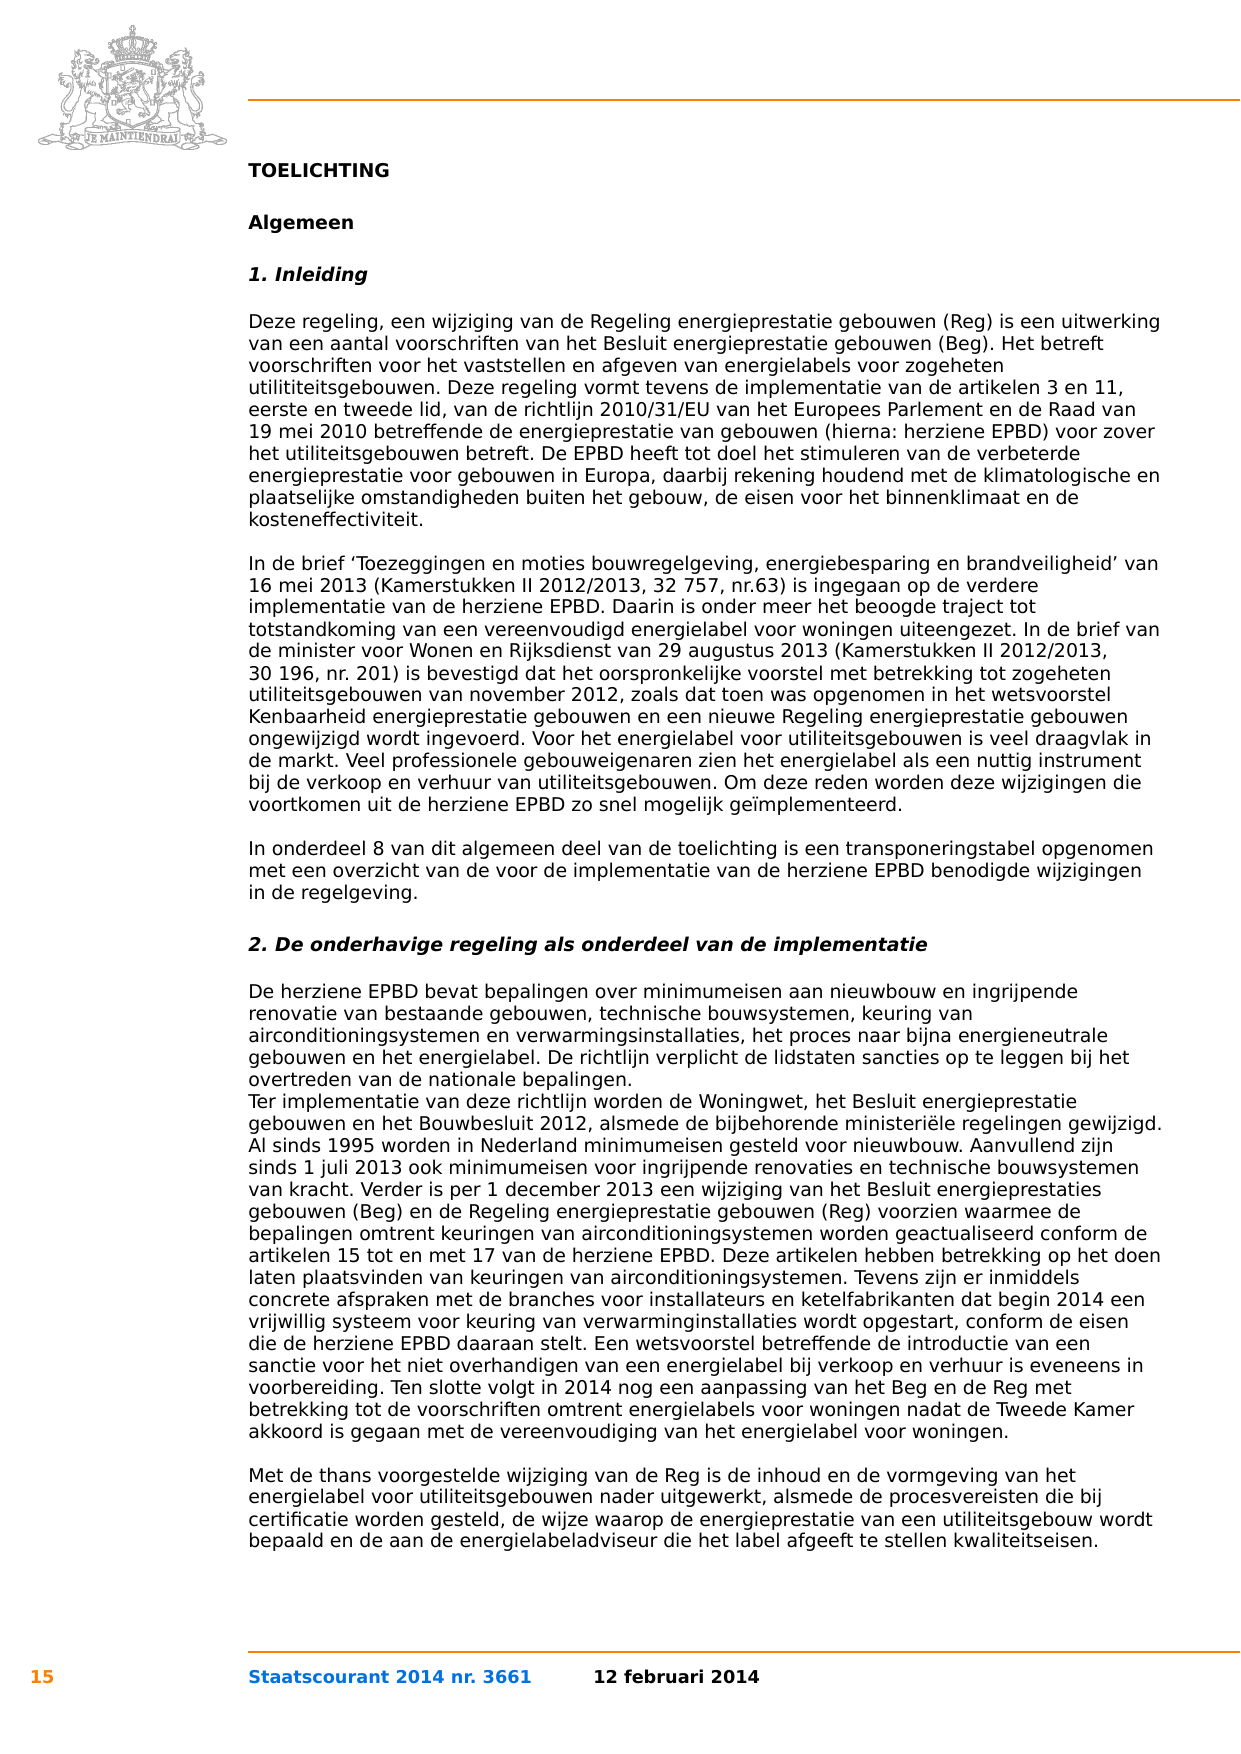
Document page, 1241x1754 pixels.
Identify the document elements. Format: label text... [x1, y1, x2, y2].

text Al sinds 1995 worden in Nederland minimumeisen gesteld voor nieuwbouw. Aanvullend zijn sinds 1 juli 2013 ook minimumeisen voor ingrijpende renovaties en technische bouwsystemen van kracht. Verder is per 1 december 2013 een wijziging van het Besluit energieprestaties gebouwen (Beg) en de Regeling energieprestatie gebouwen (Reg) voorzien waarmee de bepalingen omtrent keuringen van airconditioningsystemen worden geactualiseerd conform de artikelen 15 tot en met 17 van de herziene EPBD. Deze artikelen hebben betrekking op het doen laten plaatsvinden van keuringen van airconditioningsystemen. Tevens zijn er inmiddels concrete afspraken met de branches voor installateurs en ketelfabrikanten dat begin 2014 een vrijwillig systeem voor keuring van verwarminginstallaties wordt opgestart, conform de eisen die de herziene EPBD daaraan stelt. Een wetsvoorstel betreffende de introductie van een sanctie voor het niet overhandigen van een energielabel bij verkoop en verhuur is eveneens in voorbereiding. Ten slotte volgt in 2014 nog een aanpassing van het Beg en de Reg met betrekking tot de voorschriften omtrent energielabels voor woningen nadat de Tweede Kamer akkoord is gegaan met de vereenvoudiging van het energielabel voor woningen. [248, 1135, 1163, 1443]
text Met de thans voorgestelde wijziging van de Reg is de inhoud en de vormgeving van het energielabel voor utiliteitsgebouwen nader uitgewerkt, alsmede de procesvereisten die bij certificatie worden gesteld, de wijze waarop de energieprestatie van een utiliteitsgebouw wordt bepaald en de aan de energielabeladviseur die het label afgeeft te stellen kwaliteitseisen. [248, 1464, 1163, 1552]
subtitle 1. Inleiding [248, 264, 1163, 286]
subtitle 2. De onderhavige regeling als onderdeel van de implementatie [248, 934, 1163, 956]
text Deze regeling, een wijziging van de Regeling energieprestatie gebouwen (Reg) is een uitwerking van een aantal voorschriften van het Besluit energieprestatie gebouwen (Beg). Het betreft voorschriften voor het vaststellen en afgeven van energielabels voor zogeheten utilititeitsgebouwen. Deze regeling vormt tevens de implementatie van de artikelen 3 en 11, eerste en tweede lid, van de richtlijn 2010/31/EU van het Europees Parlement en de Raad van 19 mei 2010 betreffende de energieprestatie van gebouwen (hierna: herziene EPBD) voor zover het utiliteitsgebouwen betreft. De EPBD heeft tot doel het stimuleren van de verbeterde energieprestatie voor gebouwen in Europa, daarbij rekening houdend met de klimatologische en plaatselijke omstandigheden buiten het gebouw, de eisen voor het binnenklimaat en de kosteneffectiviteit. [248, 311, 1163, 531]
picture [38, 25, 227, 150]
subtitle Algemeen [248, 212, 1163, 234]
text In onderdeel 8 van dit algemeen deel van de toelichting is een transponeringstabel opgenomen met een overzicht van de voor de implementatie van de herziene EPBD benodigde wijzigingen in de regelgeving. [248, 838, 1163, 904]
text De herziene EPBD bevat bepalingen over minimumeisen aan nieuwbouw en ingrijpende renovatie van bestaande gebouwen, technische bouwsystemen, keuring van airconditioningsystemen en verwarmingsinstallaties, het proces naar bijna energieneutrale gebouwen en het energielabel. De richtlijn verplicht de lidstaten sancties op te leggen bij het overtreden van de nationale bepalingen. [248, 981, 1163, 1091]
text In de brief ‘Toezeggingen en moties bouwregelgeving, energiebesparing en brandveiligheid’ van 16 mei 2013 (Kamerstukken II 2012/2013, 32 757, nr.63) is ingegaan op de verdere implementatie van de herziene EPBD. Daarin is onder meer het beoogde traject tot totstandkoming van een vereenvoudigd energielabel voor woningen uiteengezet. In de brief van de minister voor Wonen en Rijksdienst van 29 augustus 2013 (Kamerstukken II 2012/2013, 30 196, nr. 201) is bevestigd dat het oorspronkelijke voorstel met betrekking tot zogeheten utiliteitsgebouwen van november 2012, zoals dat toen was opgenomen in het wetsvoorstel Kenbaarheid energieprestatie gebouwen en een nieuwe Regeling energieprestatie gebouwen ongewijzigd wordt ingevoerd. Voor het energielabel voor utiliteitsgebouwen is veel draagvlak in de markt. Veel professionele gebouweigenaren zien het energielabel als een nuttig instrument bij de verkoop en verhuur van utiliteitsgebouwen. Om deze reden worden deze wijzigingen die voortkomen uit de herziene EPBD zo snel mogelijk geïmplementeerd. [248, 552, 1163, 816]
text Ter implementatie van deze richtlijn worden de Woningwet, het Besluit energieprestatie gebouwen en het Bouwbesluit 2012, alsmede de bijbehorende ministeriële regelingen gewijzigd. [248, 1091, 1163, 1135]
subtitle TOELICHTING [248, 160, 1163, 182]
